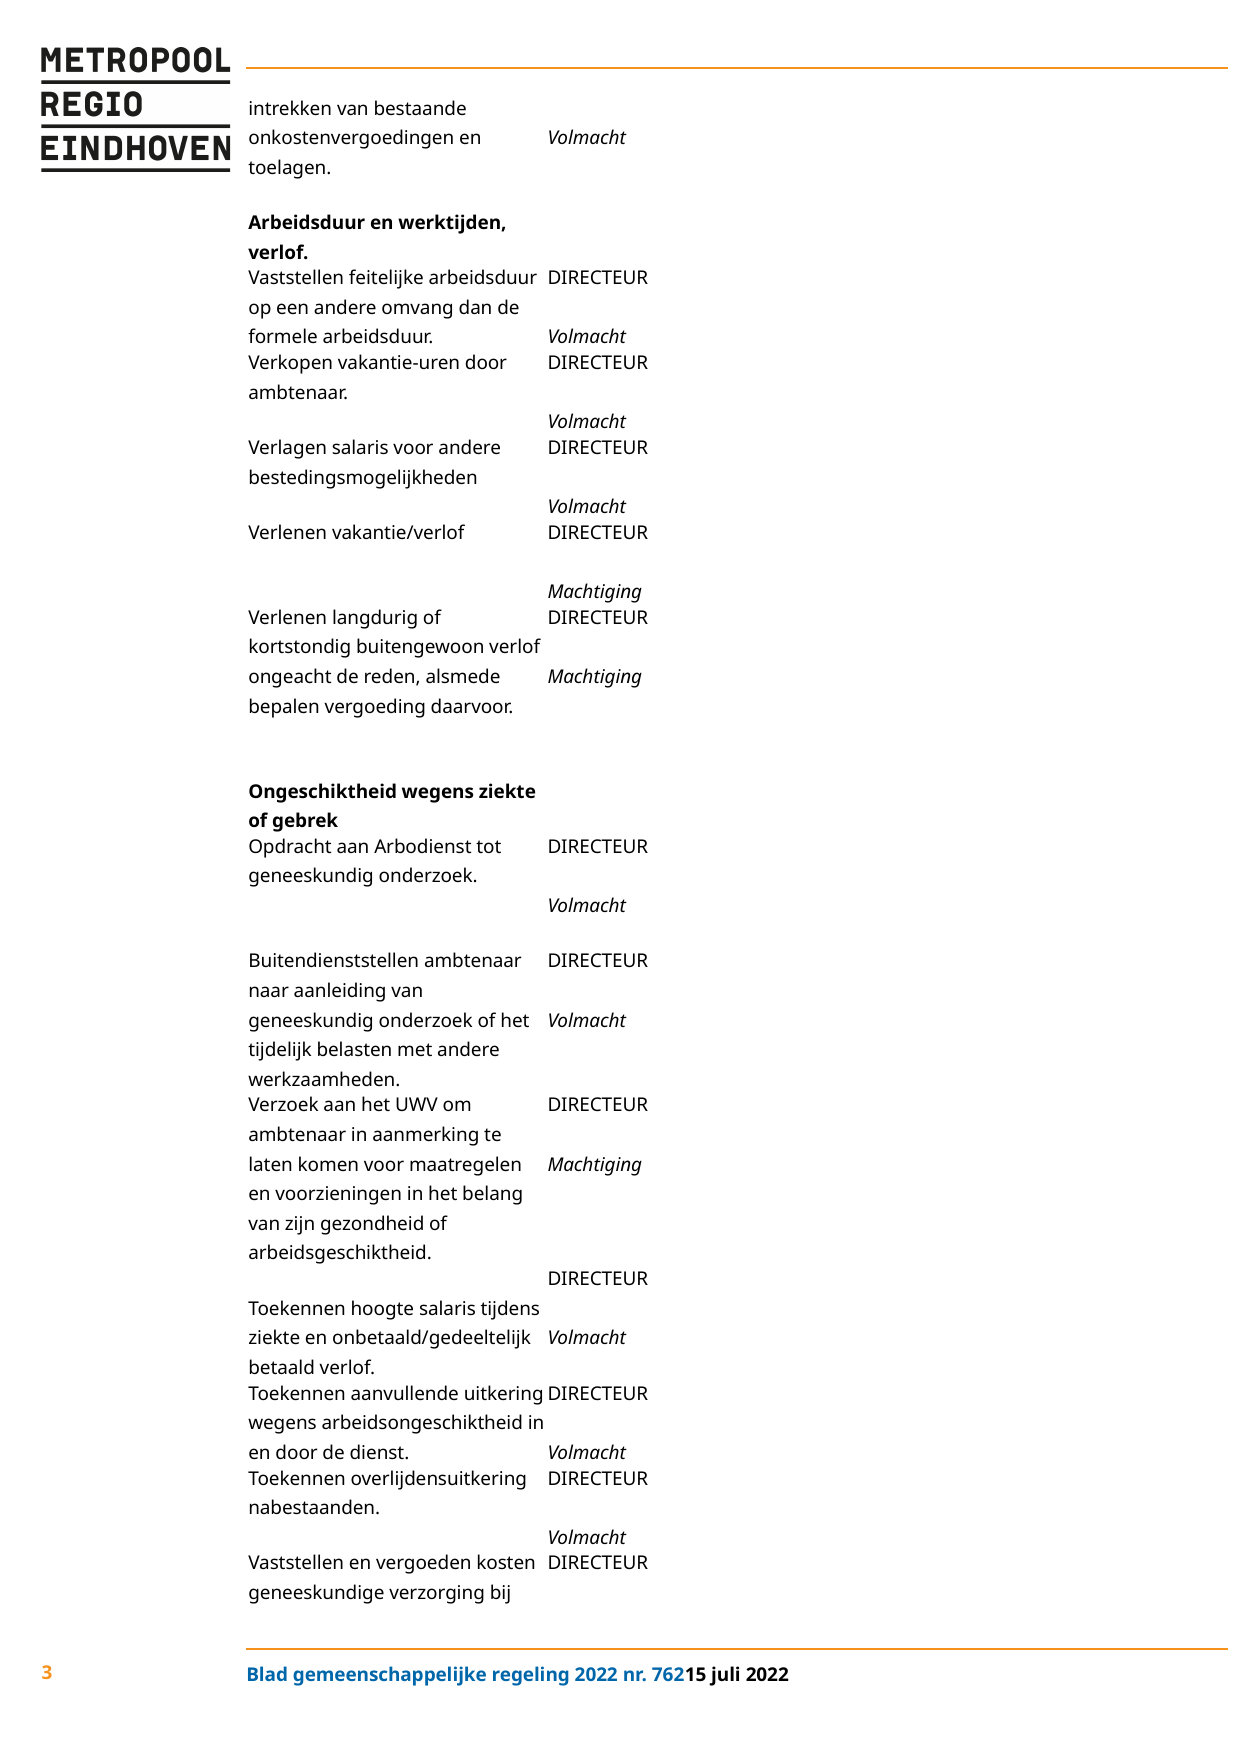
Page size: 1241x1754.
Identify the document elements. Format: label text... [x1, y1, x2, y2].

table_cell [817, 265, 1152, 349]
table_cell [817, 519, 1152, 604]
table_cell [682, 1550, 817, 1605]
table_cell Toekennen aanvullende uitkering wegens arbeidsongeschiktheid in en door de dienst. [248, 1380, 547, 1465]
table_cell [682, 833, 817, 948]
table_cell Verlenen langdurig of kortstondig buitengewoon verlof ongeacht de reden, alsmede bepalen vergoeding daarvoor. [248, 604, 547, 748]
table_cell [682, 95, 817, 180]
table_cell DIRECTEUR Machtiging [547, 519, 682, 604]
table_cell [547, 180, 682, 264]
table_cell [682, 748, 817, 833]
table_cell [682, 434, 817, 519]
table_cell [817, 833, 1152, 948]
table_cell [682, 948, 817, 1092]
table_cell Ongeschiktheid wegens ziekte of gebrek [248, 748, 547, 833]
table_cell DIRECTEUR Volmacht [547, 1265, 682, 1380]
table_cell Buitendienststellen ambtenaar naar aanleiding van geneeskundig onderzoek of het tijdelijk belasten met andere werkzaamheden. [248, 948, 547, 1092]
table_cell DIRECTEUR Volmacht [547, 1465, 682, 1549]
table_cell [817, 748, 1152, 833]
table_cell [817, 1550, 1152, 1605]
picture [41, 47, 231, 172]
table_cell [682, 519, 817, 604]
table_cell DIRECTEUR [547, 1550, 682, 1605]
table_cell DIRECTEUR Machtiging [547, 604, 682, 748]
table_cell [817, 350, 1152, 434]
table_cell [682, 1265, 817, 1380]
table_cell Volmacht [547, 95, 682, 180]
table_cell [682, 350, 817, 434]
table_cell [817, 1465, 1152, 1549]
table_cell [682, 180, 817, 264]
table_cell DIRECTEUR Volmacht [547, 265, 682, 349]
table_cell [817, 95, 1152, 180]
table_cell [817, 1092, 1152, 1265]
table_cell [682, 265, 817, 349]
table_cell Opdracht aan Arbodienst tot geneeskundig onderzoek. [248, 833, 547, 948]
table_cell Arbeidsduur en werktijden, verlof. [248, 180, 547, 264]
table_cell [817, 180, 1152, 264]
table_cell [817, 604, 1152, 748]
table_cell [682, 604, 817, 748]
table_cell [682, 1380, 817, 1465]
table_cell Verlagen salaris voor andere bestedingsmogelijkheden [248, 434, 547, 519]
table_cell DIRECTEUR Volmacht [547, 948, 682, 1092]
table_cell DIRECTEUR Volmacht [547, 833, 682, 948]
table_cell Vaststellen en vergoeden kosten geneeskundige verzorging bij [248, 1550, 547, 1605]
table_cell Verlenen vakantie/verlof [248, 519, 547, 604]
table_cell Toekennen overlijdensuitkering nabestaanden. [248, 1465, 547, 1549]
table_cell [547, 748, 682, 833]
table_cell DIRECTEUR Volmacht [547, 1380, 682, 1465]
table_cell [817, 948, 1152, 1092]
table_cell [817, 1380, 1152, 1465]
table_cell [682, 1092, 817, 1265]
table_cell DIRECTEUR Volmacht [547, 434, 682, 519]
table_cell DIRECTEUR Machtiging [547, 1092, 682, 1265]
table_cell Toekennen hoogte salaris tijdens ziekte en onbetaald/gedeeltelijk betaald verlof. [248, 1265, 547, 1380]
table_cell Verkopen vakantie-uren door ambtenaar. [248, 350, 547, 434]
table_cell DIRECTEUR Volmacht [547, 350, 682, 434]
table_cell [817, 434, 1152, 519]
table_cell [682, 1465, 817, 1549]
table_cell Verzoek aan het UWV om ambtenaar in aanmerking te laten komen voor maatregelen en voorzieningen in het belang van zijn gezondheid of arbeidsgeschiktheid. [248, 1092, 547, 1265]
table_cell intrekken van bestaande onkostenvergoedingen en toelagen. [248, 95, 547, 180]
table_cell [817, 1265, 1152, 1380]
table_cell Vaststellen feitelijke arbeidsduur op een andere omvang dan de formele arbeidsduur. [248, 265, 547, 349]
